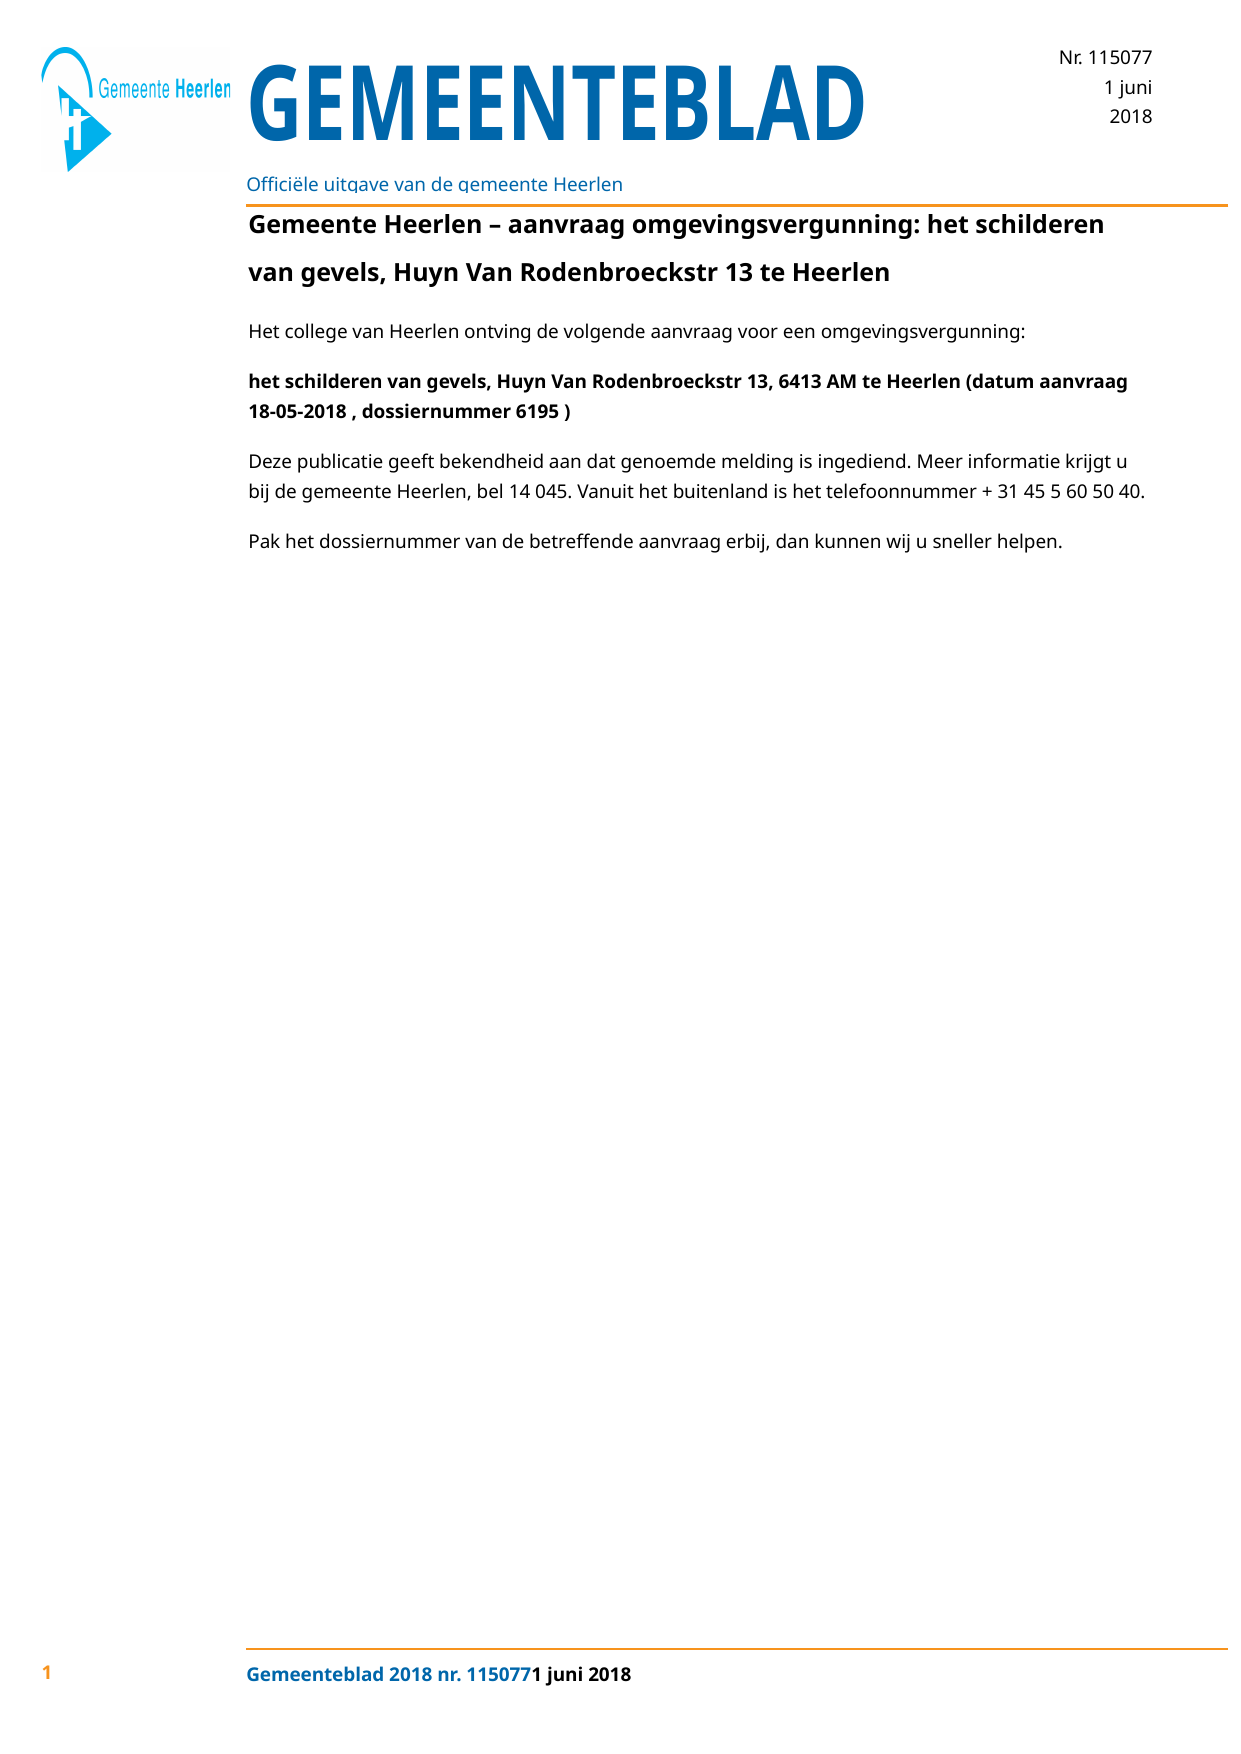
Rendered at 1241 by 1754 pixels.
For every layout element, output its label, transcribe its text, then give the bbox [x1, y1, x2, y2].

text Gemeente Heerlen – aanvraag omgevingsvergunning: het schilderen van gevels, Huyn Van Rodenbroeckstr 13 te Heerlen [248, 207, 1152, 288]
text het schilderen van gevels, Huyn Van Rodenbroeckstr 13, 6413 AM te Heerlen (datum aanvraag 18-05-2018 , dossiernummer 6195 ) [248, 368, 1152, 424]
text Pak het dossiernummer van de betreffende aanvraag erbij, dan kunnen wij u sneller helpen. [248, 528, 1152, 554]
text Deze publicatie geeft bekendheid aan dat genoemde melding is ingediend. Meer informatie krijgt u bij de gemeente Heerlen, bel 14 045. Vanuit het buitenland is het telefoonnummer + 31 45 5 60 50 40. [248, 448, 1152, 504]
text Het college van Heerlen ontving de volgende aanvraag voor een omgevingsvergunning: [248, 318, 1152, 344]
picture [41, 47, 58, 70]
picture [41, 47, 231, 172]
